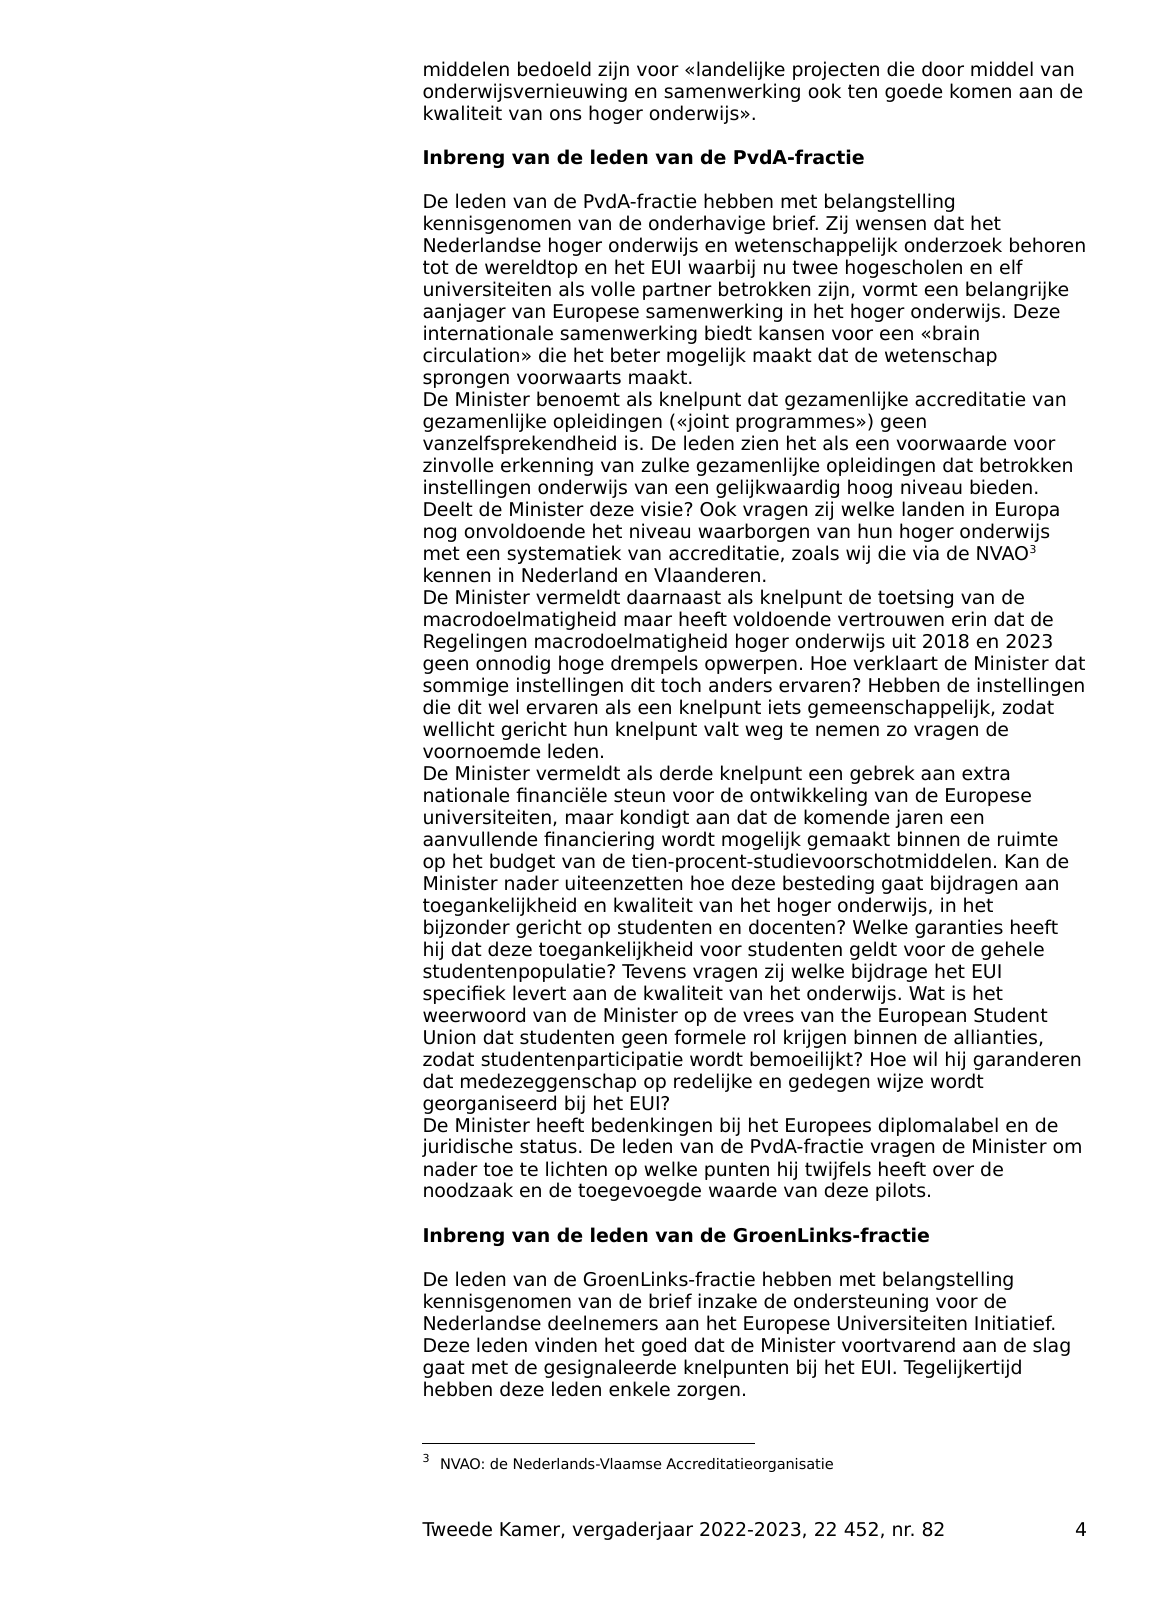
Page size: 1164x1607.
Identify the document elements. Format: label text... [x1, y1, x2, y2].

subtitle Inbreng van de leden van de PvdA-fractie [422, 147, 1087, 169]
text De leden van de GroenLinks-fractie hebben met belangstelling kennisgenomen van de brief inzake de ondersteuning voor de Nederlandse deelnemers aan het Europese Universiteiten Initiatief. Deze leden vinden het goed dat de Minister voortvarend aan de slag gaat met de gesignaleerde knelpunten bij het EUI. Tegelijkertijd hebben deze leden enkele zorgen. [422, 1269, 1087, 1401]
text De leden van de PvdA-fractie hebben met belangstelling kennisgenomen van de onderhavige brief. Zij wensen dat het Nederlandse hoger onderwijs en wetenschappelijk onderzoek behoren tot de wereldtop en het EUI waarbij nu twee hogescholen en elf universiteiten als volle partner betrokken zijn, vormt een belangrijke aanjager van Europese samenwerking in het hoger onderwijs. Deze internationale samenwerking biedt kansen voor een «brain circulation» die het beter mogelijk maakt dat de wetenschap sprongen voorwaarts maakt. [422, 191, 1087, 389]
subtitle Inbreng van de leden van de GroenLinks-fractie [422, 1224, 1087, 1247]
text middelen bedoeld zijn voor «landelijke projecten die door middel van onderwijsvernieuwing en samenwerking ook ten goede komen aan de kwaliteit van ons hoger onderwijs». [422, 59, 1087, 125]
text NVAO: de Nederlands-Vlaamse Accreditatieorganisatie [422, 1452, 1087, 1474]
text De Minister vermeldt daarnaast als knelpunt de toetsing van de macrodoelmatigheid maar heeft voldoende vertrouwen erin dat de Regelingen macrodoelmatigheid hoger onderwijs uit 2018 en 2023 geen onnodig hoge drempels opwerpen. Hoe verklaart de Minister dat sommige instellingen dit toch anders ervaren? Hebben de instellingen die dit wel ervaren als een knelpunt iets gemeenschappelijk, zodat wellicht gericht hun knelpunt valt weg te nemen zo vragen de voornoemde leden. [422, 587, 1087, 763]
text De Minister heeft bedenkingen bij het Europees diplomalabel en de juridische status. De leden van de PvdA-fractie vragen de Minister om nader toe te lichten op welke punten hij twijfels heeft over de noodzaak en de toegevoegde waarde van deze pilots. [422, 1114, 1087, 1202]
text De Minister benoemt als knelpunt dat gezamenlijke accreditatie van gezamenlijke opleidingen («joint programmes») geen vanzelfsprekendheid is. De leden zien het als een voorwaarde voor zinvolle erkenning van zulke gezamenlijke opleidingen dat betrokken instellingen onderwijs van een gelijkwaardig hoog niveau bieden. Deelt de Minister deze visie? Ook vragen zij welke landen in Europa nog onvoldoende het niveau waarborgen van hun hoger onderwijs met een systematiek van accreditatie, zoals wij die via de NVAO kennen in Nederland en Vlaanderen. [422, 389, 1087, 587]
text De Minister vermeldt als derde knelpunt een gebrek aan extra nationale financiële steun voor de ontwikkeling van de Europese universiteiten, maar kondigt aan dat de komende jaren een aanvullende financiering wordt mogelijk gemaakt binnen de ruimte op het budget van de tien-procent-studievoorschotmiddelen. Kan de Minister nader uiteenzetten hoe deze besteding gaat bijdragen aan toegankelijkheid en kwaliteit van het hoger onderwijs, in het bijzonder gericht op studenten en docenten? Welke garanties heeft hij dat deze toegankelijkheid voor studenten geldt voor de gehele studentenpopulatie? Tevens vragen zij welke bijdrage het EUI specifiek levert aan de kwaliteit van het onderwijs. Wat is het weerwoord van de Minister op de vrees van the European Student Union dat studenten geen formele rol krijgen binnen de allianties, zodat studentenparticipatie wordt bemoeilijkt? Hoe wil hij garanderen dat medezeggenschap op redelijke en gedegen wijze wordt georganiseerd bij het EUI? [422, 763, 1087, 1114]
